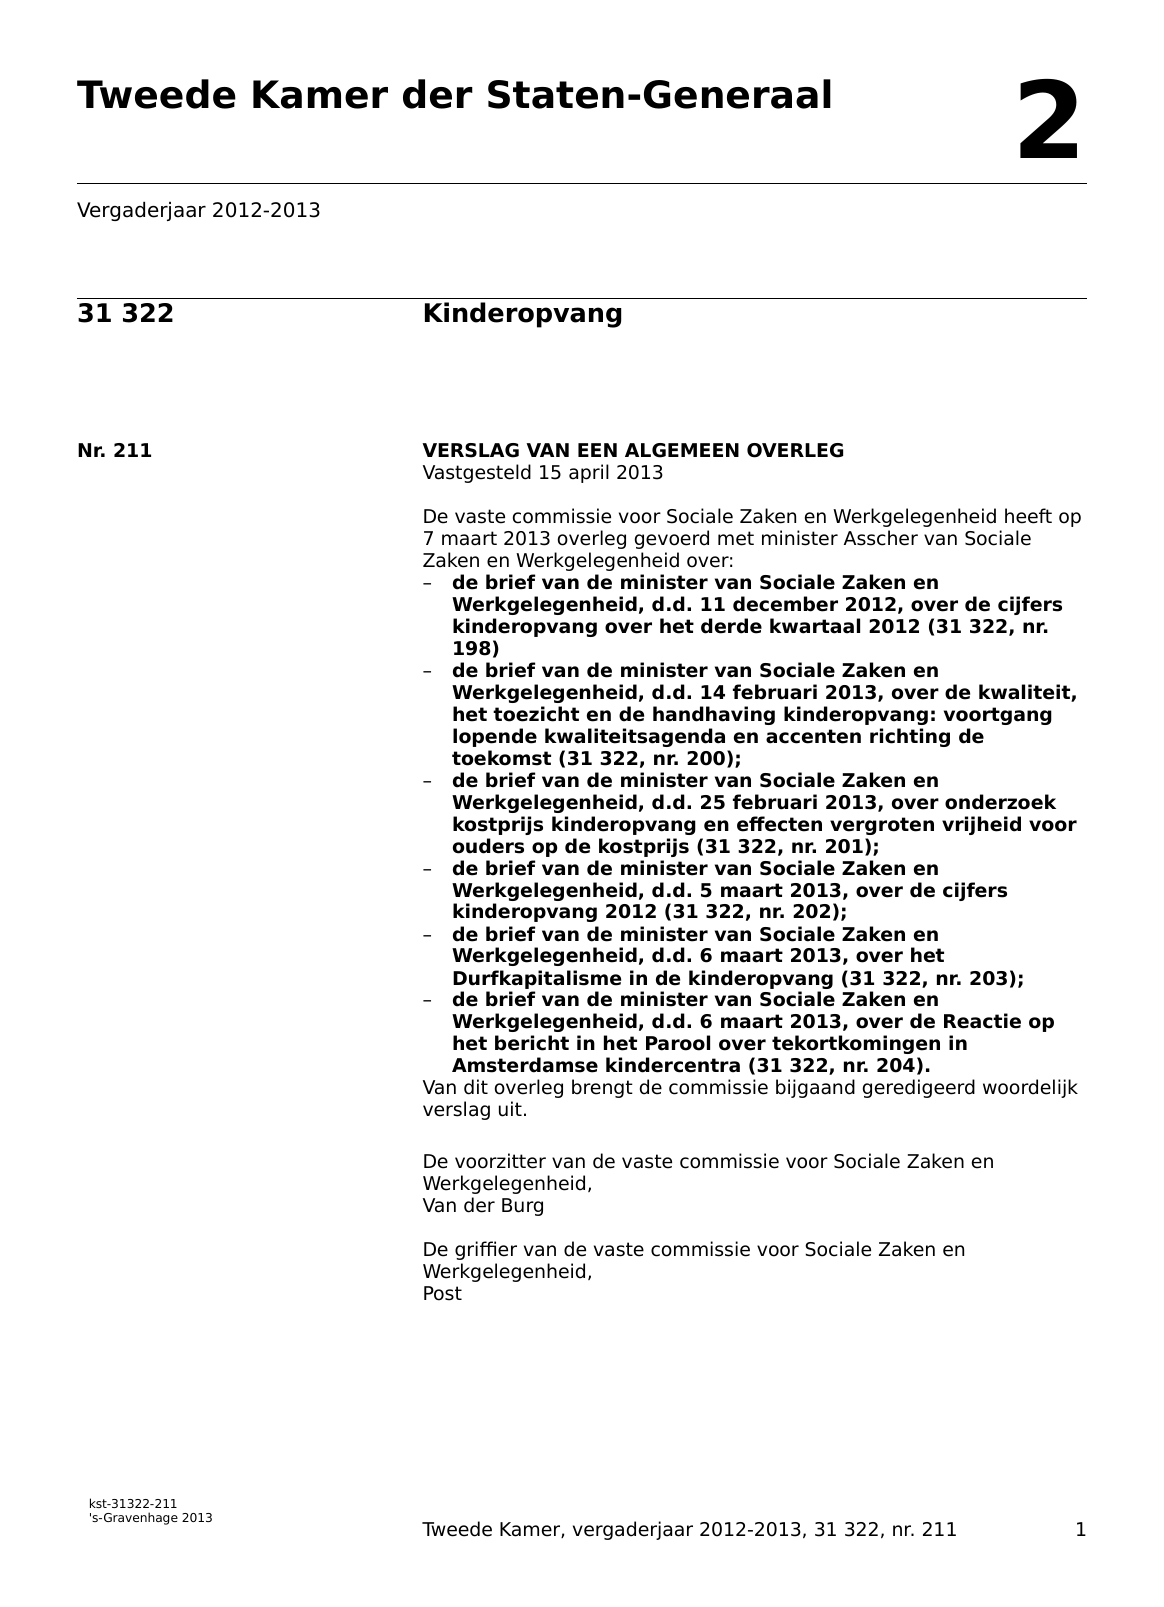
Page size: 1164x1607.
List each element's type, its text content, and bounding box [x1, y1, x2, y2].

table_header 2 [886, 59, 1087, 183]
subtitle Nr. 211 VERSLAG VAN EEN ALGEMEEN OVERLEG [77, 440, 1087, 462]
text kst-31322-211 [88, 1497, 323, 1511]
text – de brief van de minister van Sociale Zaken en Werkgelegenheid, d.d. 14 februari 2013, over de kwaliteit, het toezicht en de handhaving kinderopvang: voortgang lopende kwaliteitsagenda en accenten richting de toekomst (31 322, nr. 200); [422, 660, 1087, 769]
text De griffier van de vaste commissie voor Sociale Zaken en Werkgelegenheid, Post [422, 1239, 1087, 1305]
text – de brief van de minister van Sociale Zaken en Werkgelegenheid, d.d. 6 maart 2013, over de Reactie op het bericht in het Parool over tekortkomingen in Amsterdamse kindercentra (31 322, nr. 204). [422, 989, 1087, 1077]
text De vaste commissie voor Sociale Zaken en Werkgelegenheid heeft op 7 maart 2013 overleg gevoerd met minister Asscher van Sociale Zaken en Werkgelegenheid over: [422, 506, 1087, 572]
text 's-Gravenhage 2013 [88, 1511, 323, 1525]
table_header Tweede Kamer der Staten-Generaal [77, 59, 886, 183]
table_cell Vergaderjaar 2012-2013 [77, 184, 1087, 298]
text – de brief van de minister van Sociale Zaken en Werkgelegenheid, d.d. 11 december 2012, over de cijfers kinderopvang over het derde kwartaal 2012 (31 322, nr. 198) [422, 572, 1087, 660]
text – de brief van de minister van Sociale Zaken en Werkgelegenheid, d.d. 25 februari 2013, over onderzoek kostprijs kinderopvang en effecten vergroten vrijheid voor ouders op de kostprijs (31 322, nr. 201); [422, 769, 1087, 857]
text Vastgesteld 15 april 2013 [422, 462, 1087, 484]
text De voorzitter van de vaste commissie voor Sociale Zaken en Werkgelegenheid, Van der Burg [422, 1151, 1087, 1217]
text – de brief van de minister van Sociale Zaken en Werkgelegenheid, d.d. 6 maart 2013, over het Durfkapitalisme in de kinderopvang (31 322, nr. 203); [422, 923, 1087, 989]
subtitle 31 322 Kinderopvang [77, 299, 1087, 329]
text Van dit overleg brengt de commissie bijgaand geredigeerd woordelijk verslag uit. [422, 1077, 1087, 1121]
text – de brief van de minister van Sociale Zaken en Werkgelegenheid, d.d. 5 maart 2013, over de cijfers kinderopvang 2012 (31 322, nr. 202); [422, 857, 1087, 923]
